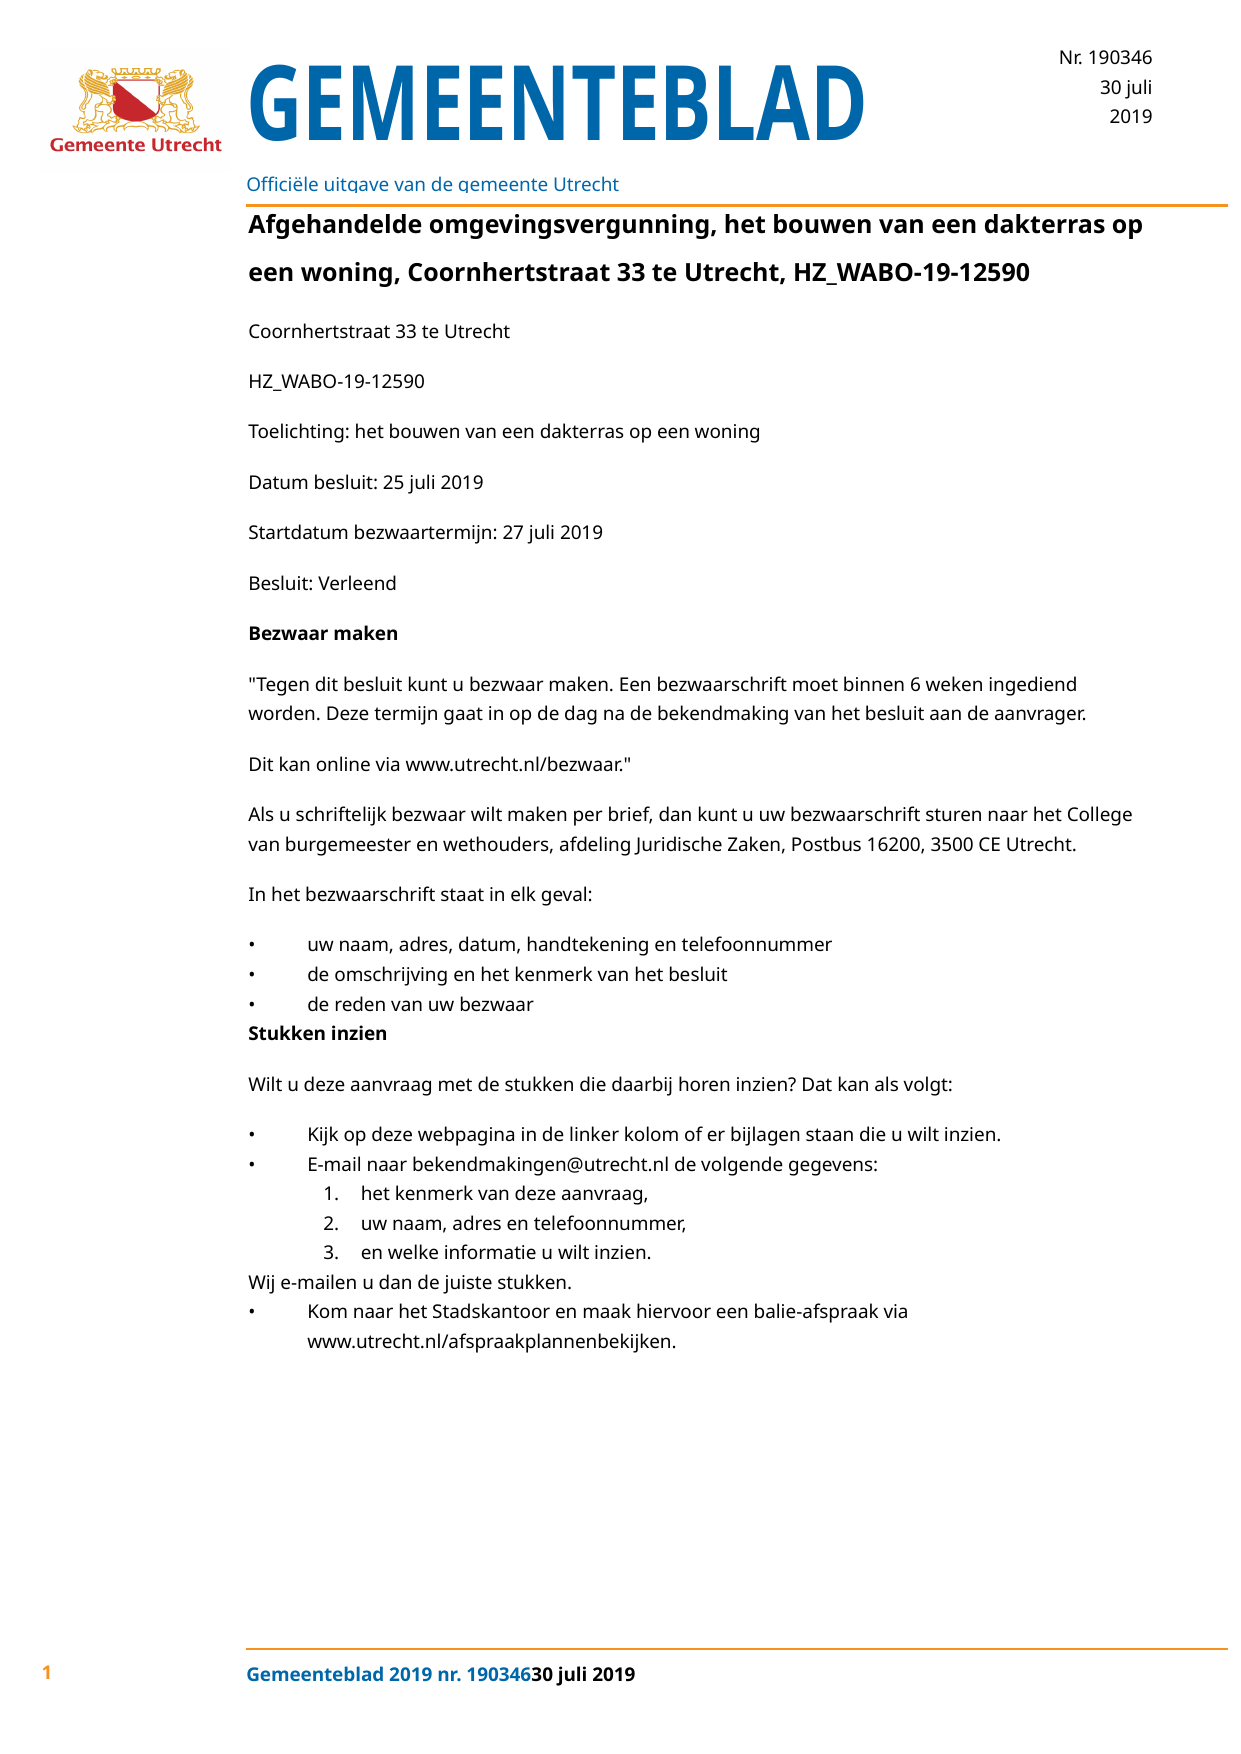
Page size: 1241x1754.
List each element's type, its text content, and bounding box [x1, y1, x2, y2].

text In het bezwaarschrift staat in elk geval: [248, 881, 1152, 907]
list Kom naar het Stadskantoor en maak hiervoor een balie-afspraak via www.utrecht.nl/afspraakplannenbekijken. [248, 1299, 1152, 1354]
list uw naam, adres en telefoonnummer, [323, 1210, 1152, 1236]
text "Tegen dit besluit kunt u bezwaar maken. Een bezwaarschrift moet binnen 6 weken ingediend worden. Deze termijn gaat in op de dag na de bekendmaking van het besluit aan de aanvrager. [248, 671, 1152, 726]
text Wij e-mailen u dan de juiste stukken. [248, 1269, 1152, 1295]
text Startdatum bezwaartermijn: 27 juli 2019 [248, 519, 1152, 545]
text Datum besluit: 25 juli 2019 [248, 469, 1152, 495]
list en welke informatie u wilt inzien. [323, 1239, 1152, 1265]
list het kenmerk van deze aanvraag, [323, 1180, 1152, 1206]
list Kijk op deze webpagina in de linker kolom of er bijlagen staan die u wilt inzien. [248, 1121, 1152, 1147]
text Besluit: Verleend [248, 570, 1152, 596]
picture [41, 47, 231, 172]
list de reden van uw bezwaar [248, 991, 1152, 1017]
text Als u schriftelijk bezwaar wilt maken per brief, dan kunt u uw bezwaarschrift sturen naar het College van burgemeester en wethouders, afdeling Juridische Zaken, Postbus 16200, 3500 CE Utrecht. [248, 801, 1152, 857]
text Coornhertstraat 33 te Utrecht [248, 318, 1152, 344]
text Stukken inzien [248, 1020, 1152, 1046]
text Bezwaar maken [248, 620, 1152, 646]
text Afgehandelde omgevingsvergunning, het bouwen van een dakterras op een woning, Coornhertstraat 33 te Utrecht, HZ_WABO-19-12590 [248, 207, 1152, 288]
text Wilt u deze aanvraag met de stukken die daarbij horen inzien? Dat kan als volgt: [248, 1071, 1152, 1097]
list de omschrijving en het kenmerk van het besluit [248, 961, 1152, 987]
text Dit kan online via www.utrecht.nl/bezwaar." [248, 751, 1152, 777]
list E-mail naar bekendmakingen@utrecht.nl de volgende gegevens: [248, 1151, 1152, 1177]
text Toelichting: het bouwen van een dakterras op een woning [248, 419, 1152, 444]
list uw naam, adres, datum, handtekening en telefoonnummer [248, 932, 1152, 957]
text HZ_WABO-19-12590 [248, 368, 1152, 394]
